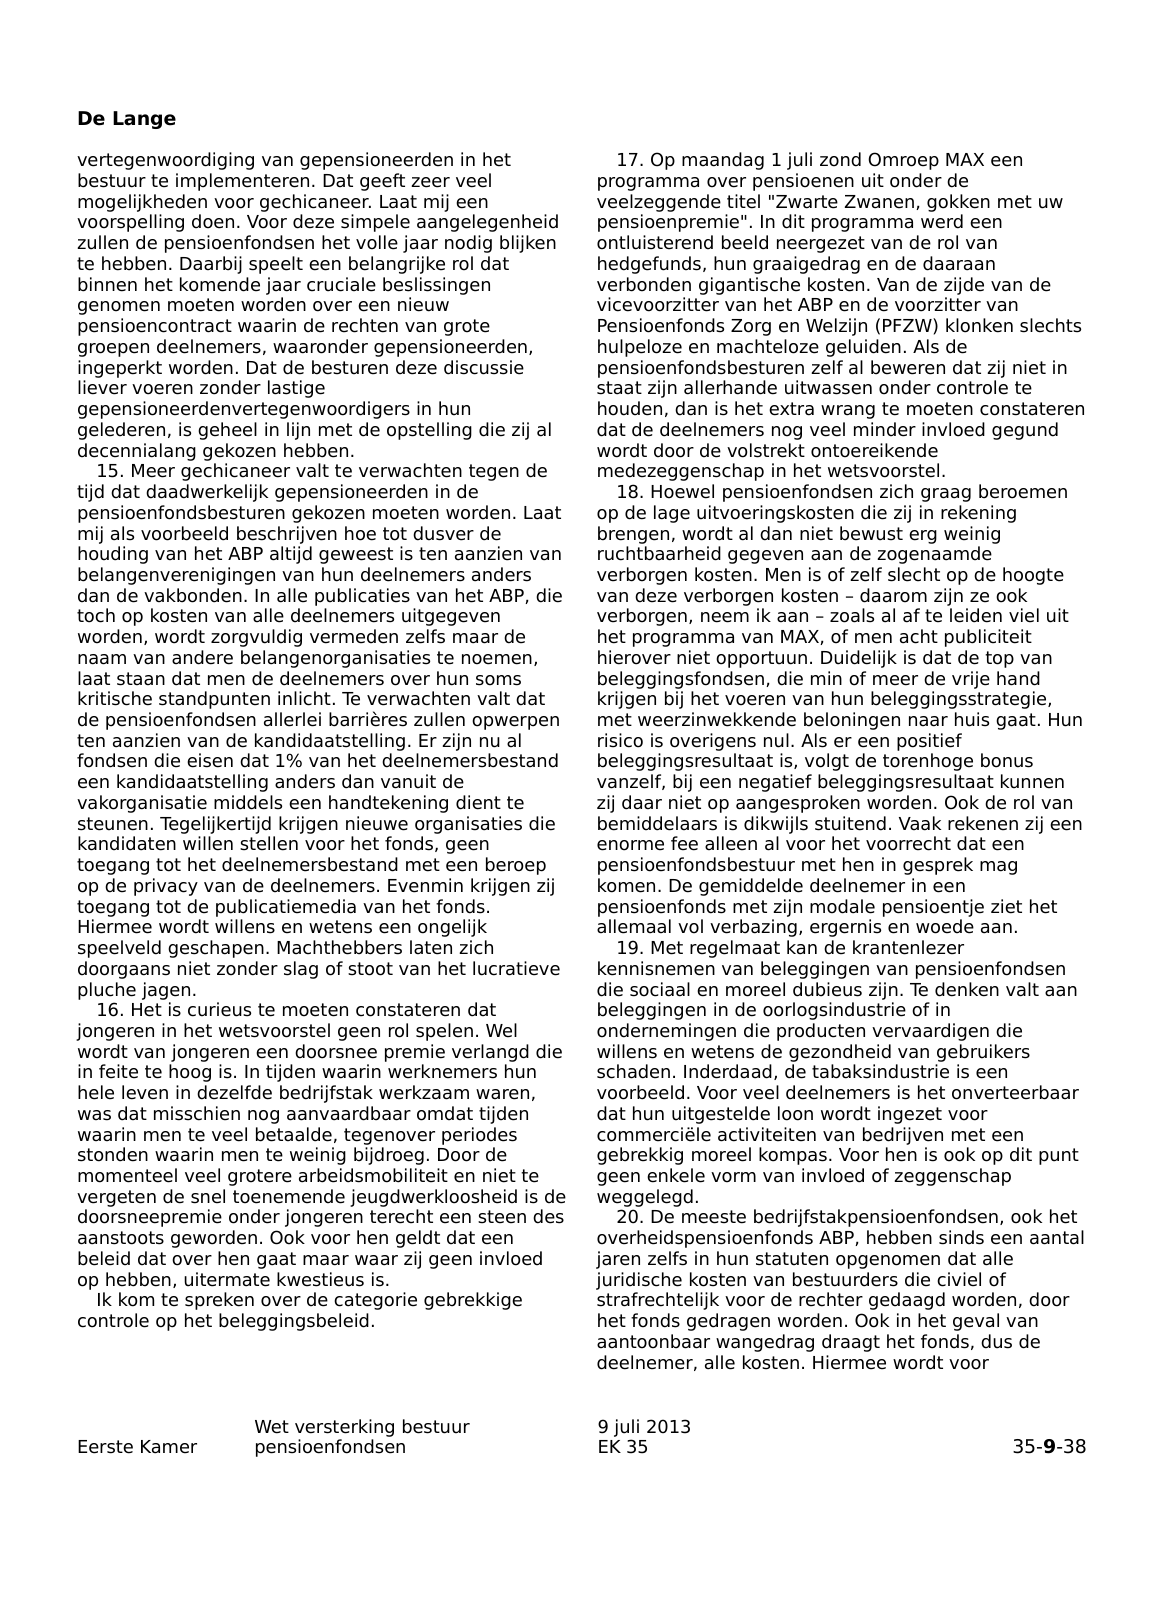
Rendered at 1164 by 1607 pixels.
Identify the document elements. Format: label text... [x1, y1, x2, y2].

text 19. Met regelmaat kan de krantenlezer kennisnemen van beleggingen van pensioenfondsen die sociaal en moreel dubieus zijn. Te denken valt aan beleggingen in de oorlogsindustrie of in ondernemingen die producten vervaardigen die willens en wetens de gezondheid van gebruikers schaden. Inderdaad, de tabaksindustrie is een voorbeeld. Voor veel deelnemers is het onverteerbaar dat hun uitgestelde loon wordt ingezet voor commerciële activiteiten van bedrijven met een gebrekkig moreel kompas. Voor hen is ook op dit punt geen enkele vorm van invloed of zeggenschap weggelegd. [596, 938, 1087, 1207]
text 20. De meeste bedrijfstakpensioenfondsen, ook het overheidspensioenfonds ABP, hebben sinds een aantal jaren zelfs in hun statuten opgenomen dat alle juridische kosten van bestuurders die civiel of strafrechtelijk voor de rechter gedaagd worden, door het fonds gedragen worden. Ook in het geval van aantoonbaar wangedrag draagt het fonds, dus de deelnemer, alle kosten. Hiermee wordt voor [596, 1207, 1087, 1373]
text 16. Het is curieus te moeten constateren dat jongeren in het wetsvoorstel geen rol spelen. Wel wordt van jongeren een doorsnee premie verlangd die in feite te hoog is. In tijden waarin werknemers hun hele leven in dezelfde bedrijfstak werkzaam waren, was dat misschien nog aanvaardbaar omdat tijden waarin men te veel betaalde, tegenover periodes stonden waarin men te weinig bijdroeg. Door de momenteel veel grotere arbeidsmobiliteit en niet te vergeten de snel toenemende jeugdwerkloosheid is de doorsneepremie onder jongeren terecht een steen des aanstoots geworden. Ook voor hen geldt dat een beleid dat over hen gaat maar waar zij geen invloed op hebben, uitermate kwestieus is. [77, 1000, 567, 1290]
text 17. Op maandag 1 juli zond Omroep MAX een programma over pensioenen uit onder de veelzeggende titel "Zwarte Zwanen, gokken met uw pensioenpremie". In dit programma werd een ontluisterend beeld neergezet van de rol van hedgefunds, hun graaigedrag en de daaraan verbonden gigantische kosten. Van de zijde van de vicevoorzitter van het ABP en de voorzitter van Pensioenfonds Zorg en Welzijn (PFZW) klonken slechts hulpeloze en machteloze geluiden. Als de pensioenfondsbesturen zelf al beweren dat zij niet in staat zijn allerhande uitwassen onder controle te houden, dan is het extra wrang te moeten constateren dat de deelnemers nog veel minder invloed gegund wordt door de volstrekt ontoereikende medezeggenschap in het wetsvoorstel. [596, 150, 1087, 482]
text 15. Meer gechicaneer valt te verwachten tegen de tijd dat daadwerkelijk gepensioneerden in de pensioenfondsbesturen gekozen moeten worden. Laat mij als voorbeeld beschrijven hoe tot dusver de houding van het ABP altijd geweest is ten aanzien van belangenverenigingen van hun deelnemers anders dan de vakbonden. In alle publicaties van het ABP, die toch op kosten van alle deelnemers uitgegeven worden, wordt zorgvuldig vermeden zelfs maar de naam van andere belangenorganisaties te noemen, laat staan dat men de deelnemers over hun soms kritische standpunten inlicht. Te verwachten valt dat de pensioenfondsen allerlei barrières zullen opwerpen ten aanzien van de kandidaatstelling. Er zijn nu al fondsen die eisen dat 1% van het deelnemersbestand een kandidaatstelling anders dan vanuit de vakorganisatie middels een handtekening dient te steunen. Tegelijkertijd krijgen nieuwe organisaties die kandidaten willen stellen voor het fonds, geen toegang tot het deelnemersbestand met een beroep op de privacy van de deelnemers. Evenmin krijgen zij toegang tot de publicatiemedia van het fonds. Hiermee wordt willens en wetens een ongelijk speelveld geschapen. Machthebbers laten zich doorgaans niet zonder slag of stoot van het lucratieve pluche jagen. [77, 461, 567, 1000]
text vertegenwoordiging van gepensioneerden in het bestuur te implementeren. Dat geeft zeer veel mogelijkheden voor gechicaneer. Laat mij een voorspelling doen. Voor deze simpele aangelegenheid zullen de pensioenfondsen het volle jaar nodig blijken te hebben. Daarbij speelt een belangrijke rol dat binnen het komende jaar cruciale beslissingen genomen moeten worden over een nieuw pensioencontract waarin de rechten van grote groepen deelnemers, waaronder gepensioneerden, ingeperkt worden. Dat de besturen deze discussie liever voeren zonder lastige gepensioneerdenvertegenwoordigers in hun gelederen, is geheel in lijn met de opstelling die zij al decennialang gekozen hebben. [77, 150, 567, 461]
text 18. Hoewel pensioenfondsen zich graag beroemen op de lage uitvoeringskosten die zij in rekening brengen, wordt al dan niet bewust erg weinig ruchtbaarheid gegeven aan de zogenaamde verborgen kosten. Men is of zelf slecht op de hoogte van deze verborgen kosten – daarom zijn ze ook verborgen, neem ik aan – zoals al af te leiden viel uit het programma van MAX, of men acht publiciteit hierover niet opportuun. Duidelijk is dat de top van beleggingsfondsen, die min of meer de vrije hand krijgen bij het voeren van hun beleggingsstrategie, met weerzinwekkende beloningen naar huis gaat. Hun risico is overigens nul. Als er een positief beleggingsresultaat is, volgt de torenhoge bonus vanzelf, bij een negatief beleggingsresultaat kunnen zij daar niet op aangesproken worden. Ook de rol van bemiddelaars is dikwijls stuitend. Vaak rekenen zij een enorme fee alleen al voor het voorrecht dat een pensioenfondsbestuur met hen in gesprek mag komen. De gemiddelde deelnemer in een pensioenfonds met zijn modale pensioentje ziet het allemaal vol verbazing, ergernis en woede aan. [596, 482, 1087, 938]
text Ik kom te spreken over de categorie gebrekkige controle op het beleggingsbeleid. [77, 1290, 567, 1332]
